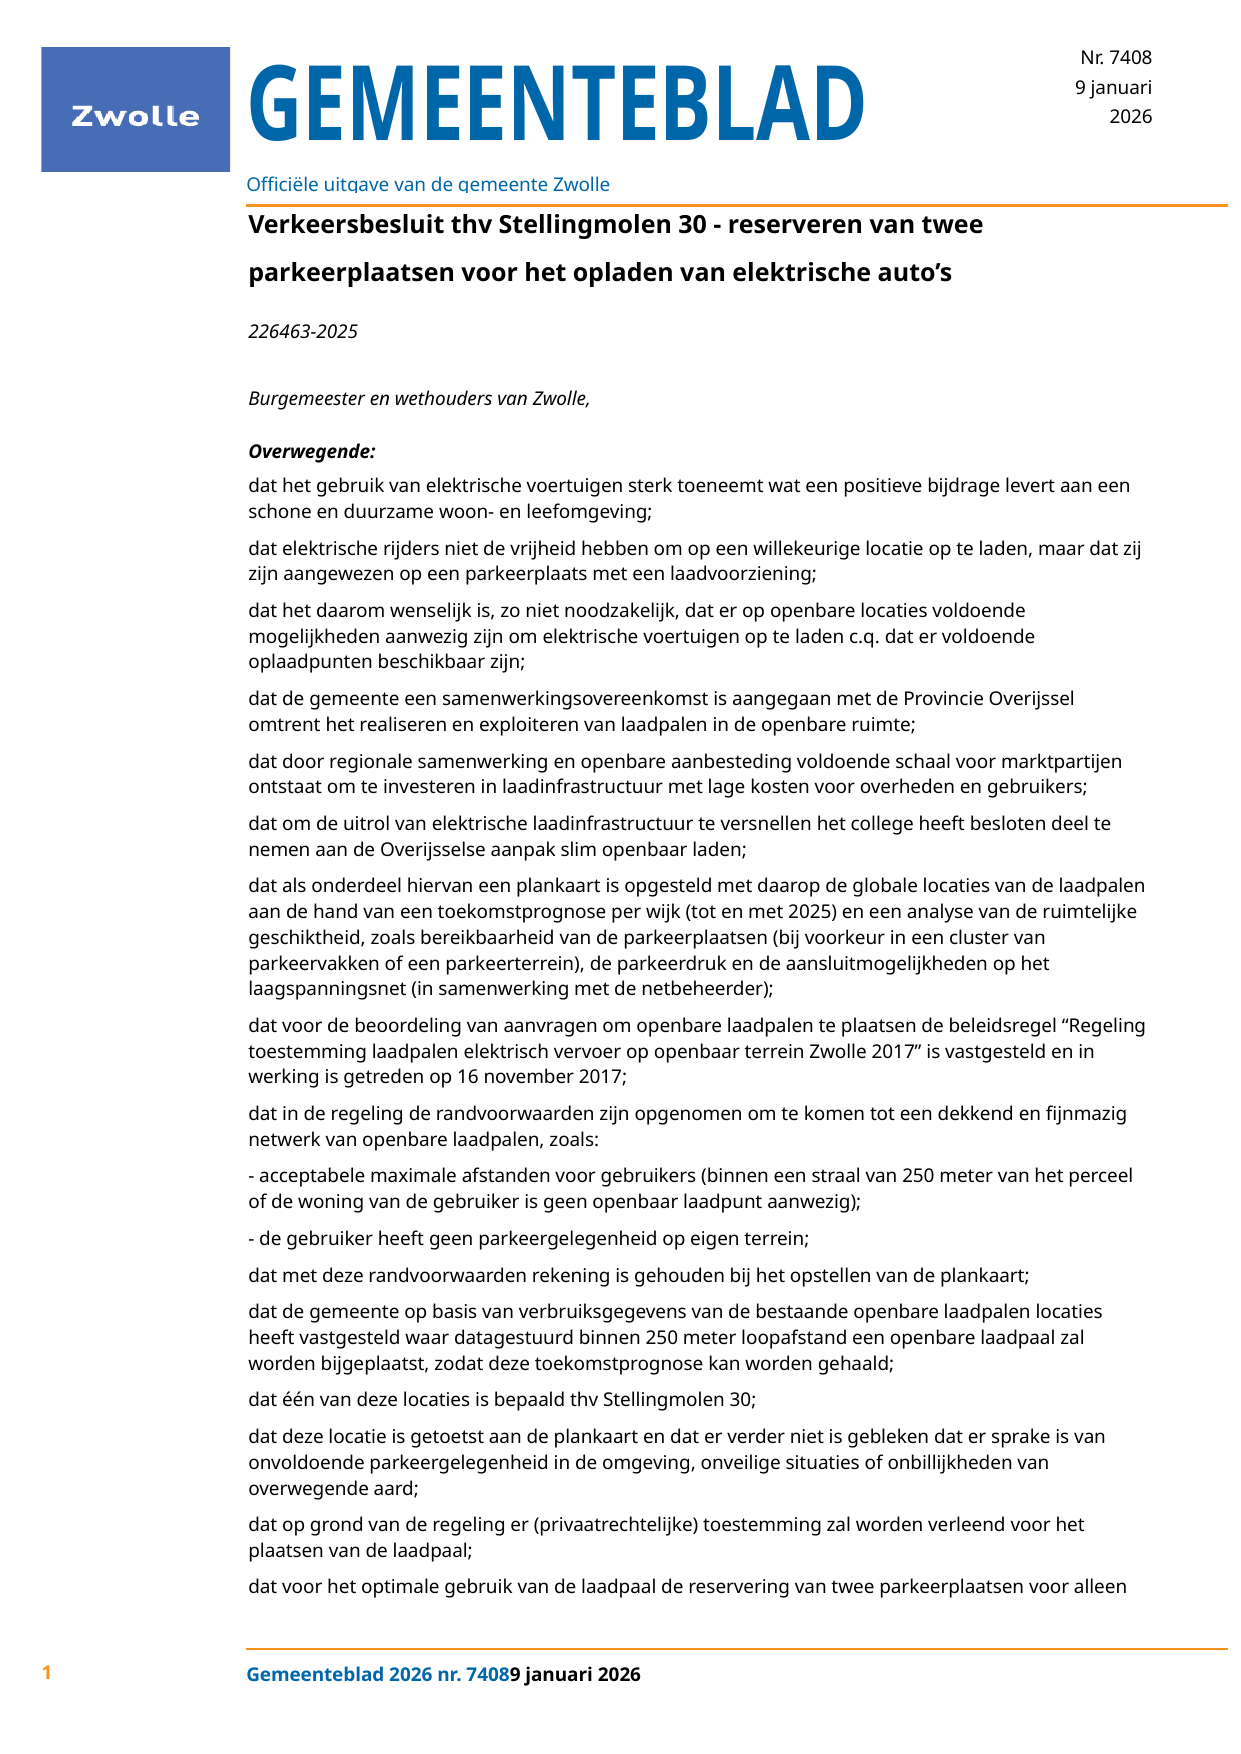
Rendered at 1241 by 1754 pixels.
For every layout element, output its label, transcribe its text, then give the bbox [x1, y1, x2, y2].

text dat met deze randvoorwaarden rekening is gehouden bij het opstellen van de plankaart; [248, 1262, 1152, 1287]
text - de gebruiker heeft geen parkeergelegenheid op eigen terrein; [248, 1225, 1152, 1251]
text Burgemeester en wethouders van Zwolle, [248, 386, 1152, 411]
text dat in de regeling de randvoorwaarden zijn opgenomen om te komen tot een dekkend en fijnmazig netwerk van openbare laadpalen, zoals: [248, 1100, 1152, 1152]
text dat één van deze locaties is bepaald thv Stellingmolen 30; [248, 1387, 1152, 1412]
text Overwegende: [248, 438, 1152, 464]
text dat elektrische rijders niet de vrijheid hebben om op een willekeurige locatie op te laden, maar dat zij zijn aangewezen op een parkeerplaats met een laadvoorziening; [248, 535, 1152, 586]
text - acceptabele maximale afstanden voor gebruikers (binnen een straal van 250 meter van het perceel of de woning van de gebruiker is geen openbaar laadpunt aanwezig); [248, 1163, 1152, 1214]
text dat door regionale samenwerking en openbare aanbesteding voldoende schaal voor marktpartijen ontstaat om te investeren in laadinfrastructuur met lage kosten voor overheden en gebruikers; [248, 748, 1152, 799]
text Verkeersbesluit thv Stellingmolen 30 - reserveren van twee parkeerplaatsen voor het opladen van elektrische auto’s [248, 207, 1152, 288]
text dat voor de beoordeling van aanvragen om openbare laadpalen te plaatsen de beleidsregel “Regeling toestemming laadpalen elektrisch vervoer op openbaar terrein Zwolle 2017” is vastgesteld en in werking is getreden op 16 november 2017; [248, 1012, 1152, 1089]
text dat als onderdeel hiervan een plankaart is opgesteld met daarop de globale locaties van de laadpalen aan de hand van een toekomstprognose per wijk (tot en met 2025) en een analyse van de ruimtelijke geschiktheid, zoals bereikbaarheid van de parkeerplaatsen (bij voorkeur in een cluster van parkeervakken of een parkeerterrein), de parkeerdruk en de aansluitmogelijkheden op het laagspanningsnet (in samenwerking met de netbeheerder); [248, 873, 1152, 1001]
text dat deze locatie is getoetst aan de plankaart en dat er verder niet is gebleken dat er sprake is van onvoldoende parkeergelegenheid in de omgeving, onveilige situaties of onbillijkheden van overwegende aard; [248, 1423, 1152, 1500]
text dat de gemeente op basis van verbruiksgegevens van de bestaande openbare laadpalen locaties heeft vastgesteld waar datagestuurd binnen 250 meter loopafstand een openbare laadpaal zal worden bijgeplaatst, zodat deze toekomstprognose kan worden gehaald; [248, 1298, 1152, 1376]
text dat om de uitrol van elektrische laadinfrastructuur te versnellen het college heeft besloten deel te nemen aan de Overijsselse aanpak slim openbaar laden; [248, 810, 1152, 862]
text 226463-2025 [248, 318, 1152, 344]
text dat het daarom wenselijk is, zo niet noodzakelijk, dat er op openbare locaties voldoende mogelijkheden aanwezig zijn om elektrische voertuigen op te laden c.q. dat er voldoende oplaadpunten beschikbaar zijn; [248, 597, 1152, 674]
text dat op grond van de regeling er (privaatrechtelijke) toestemming zal worden verleend voor het plaatsen van de laadpaal; [248, 1511, 1152, 1563]
text dat het gebruik van elektrische voertuigen sterk toeneemt wat een positieve bijdrage levert aan een schone en duurzame woon- en leefomgeving; [248, 472, 1152, 524]
picture [41, 47, 231, 172]
text dat voor het optimale gebruik van de laadpaal de reservering van twee parkeerplaatsen voor alleen [248, 1574, 1152, 1599]
text dat de gemeente een samenwerkingsovereenkomst is aangegaan met de Provincie Overijssel omtrent het realiseren en exploiteren van laadpalen in de openbare ruimte; [248, 685, 1152, 737]
